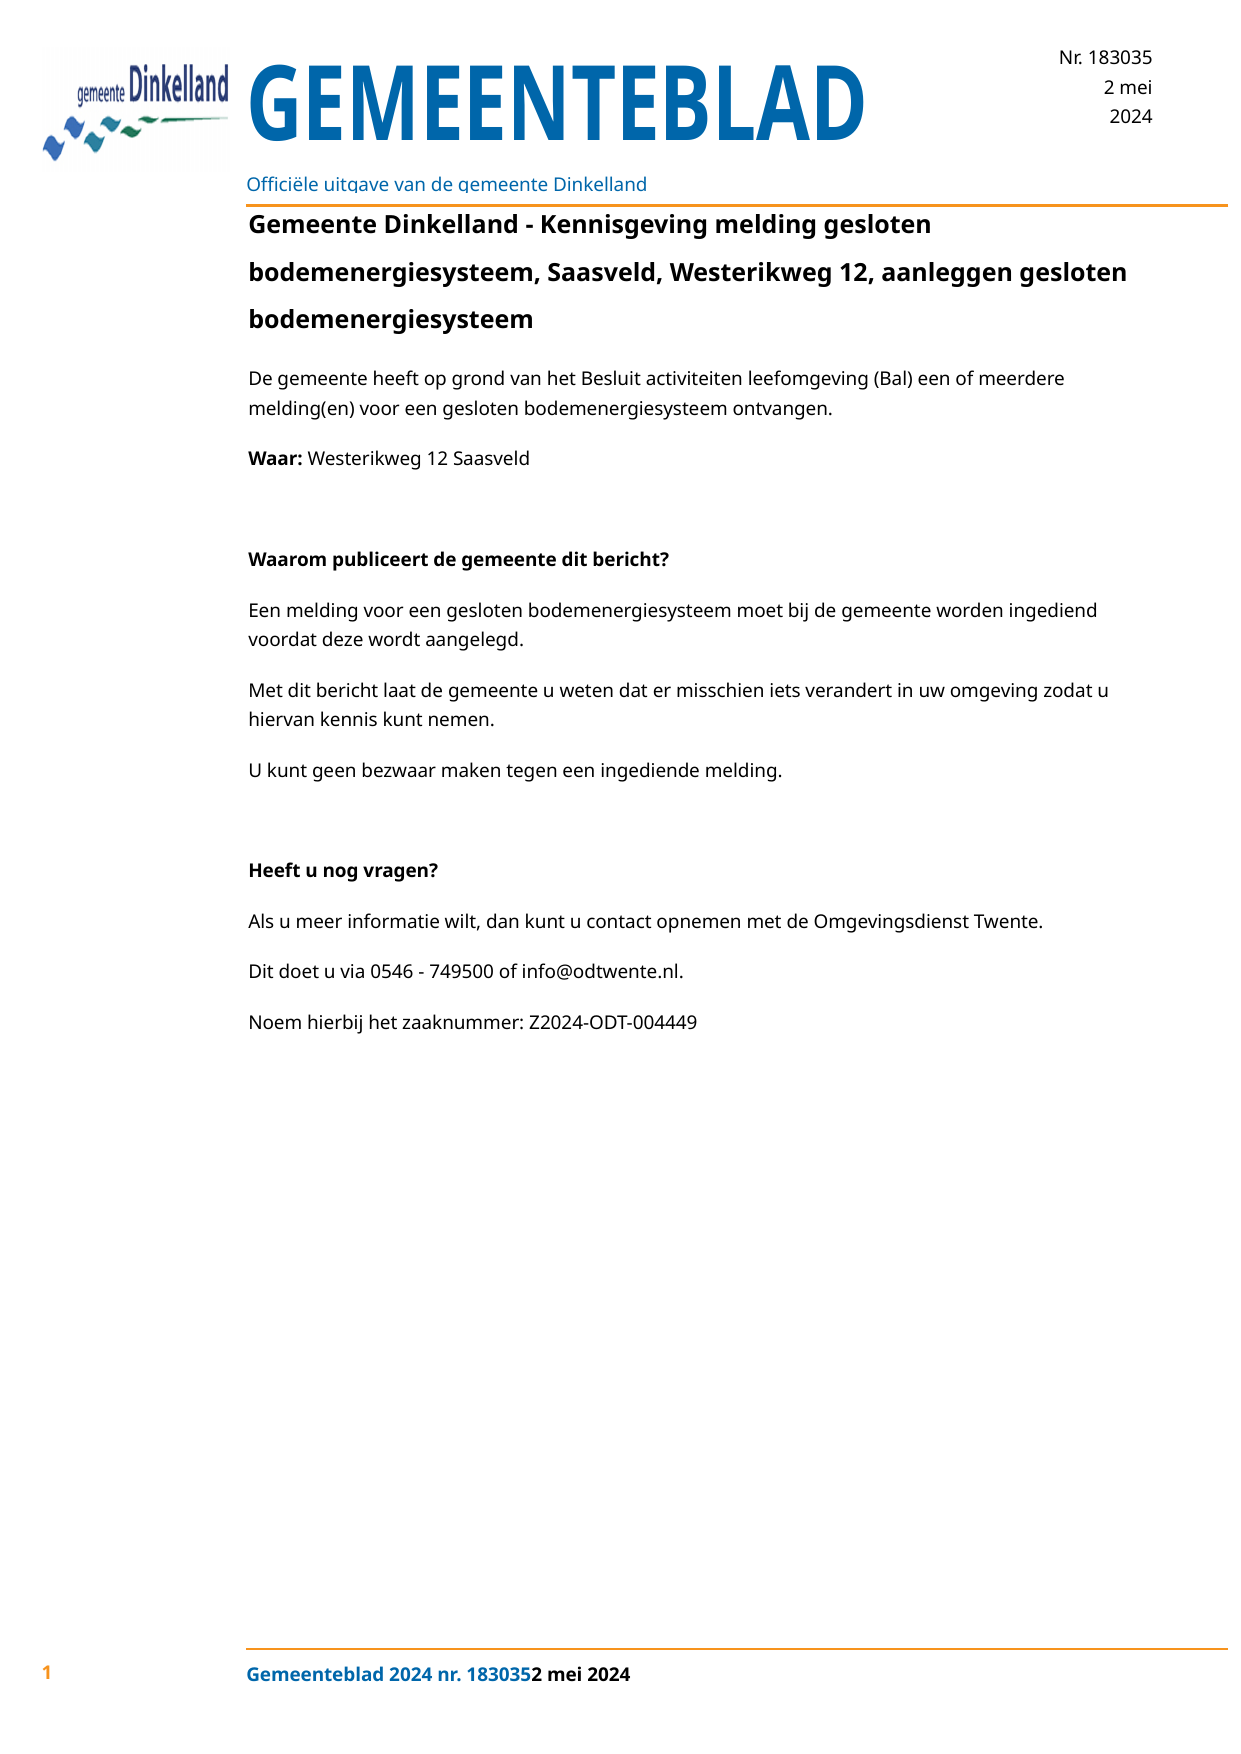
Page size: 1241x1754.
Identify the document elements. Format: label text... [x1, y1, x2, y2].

text Een melding voor een gesloten bodemenergiesysteem moet bij de gemeente worden ingediend voordat deze wordt aangelegd. [248, 597, 1152, 652]
text Dit doet u via 0546 - 749500 of info@odtwente.nl. [248, 958, 1152, 984]
text Waar: Westerikweg 12 Saasveld [248, 446, 1152, 471]
picture [41, 47, 231, 172]
text Met dit bericht laat de gemeente u weten dat er misschien iets verandert in uw omgeving zodat u hiervan kennis kunt nemen. [248, 677, 1152, 732]
text Noem hierbij het zaaknummer: Z2024-ODT-004449 [248, 1009, 1152, 1034]
text Waarom publiceert de gemeente dit bericht? [248, 546, 1152, 572]
text U kunt geen bezwaar maken tegen een ingediende melding. [248, 757, 1152, 782]
text Gemeente Dinkelland - Kennisgeving melding gesloten bodemenergiesysteem, Saasveld, Westerikweg 12, aanleggen gesloten bodemenergiesysteem [248, 207, 1152, 336]
text Heeft u nog vragen? [248, 858, 1152, 883]
text De gemeente heeft op grond van het Besluit activiteiten leefomgeving (Bal) een of meerdere melding(en) voor een gesloten bodemenergiesysteem ontvangen. [248, 366, 1152, 421]
text Als u meer informatie wilt, dan kunt u contact opnemen met de Omgevingsdienst Twente. [248, 908, 1152, 934]
